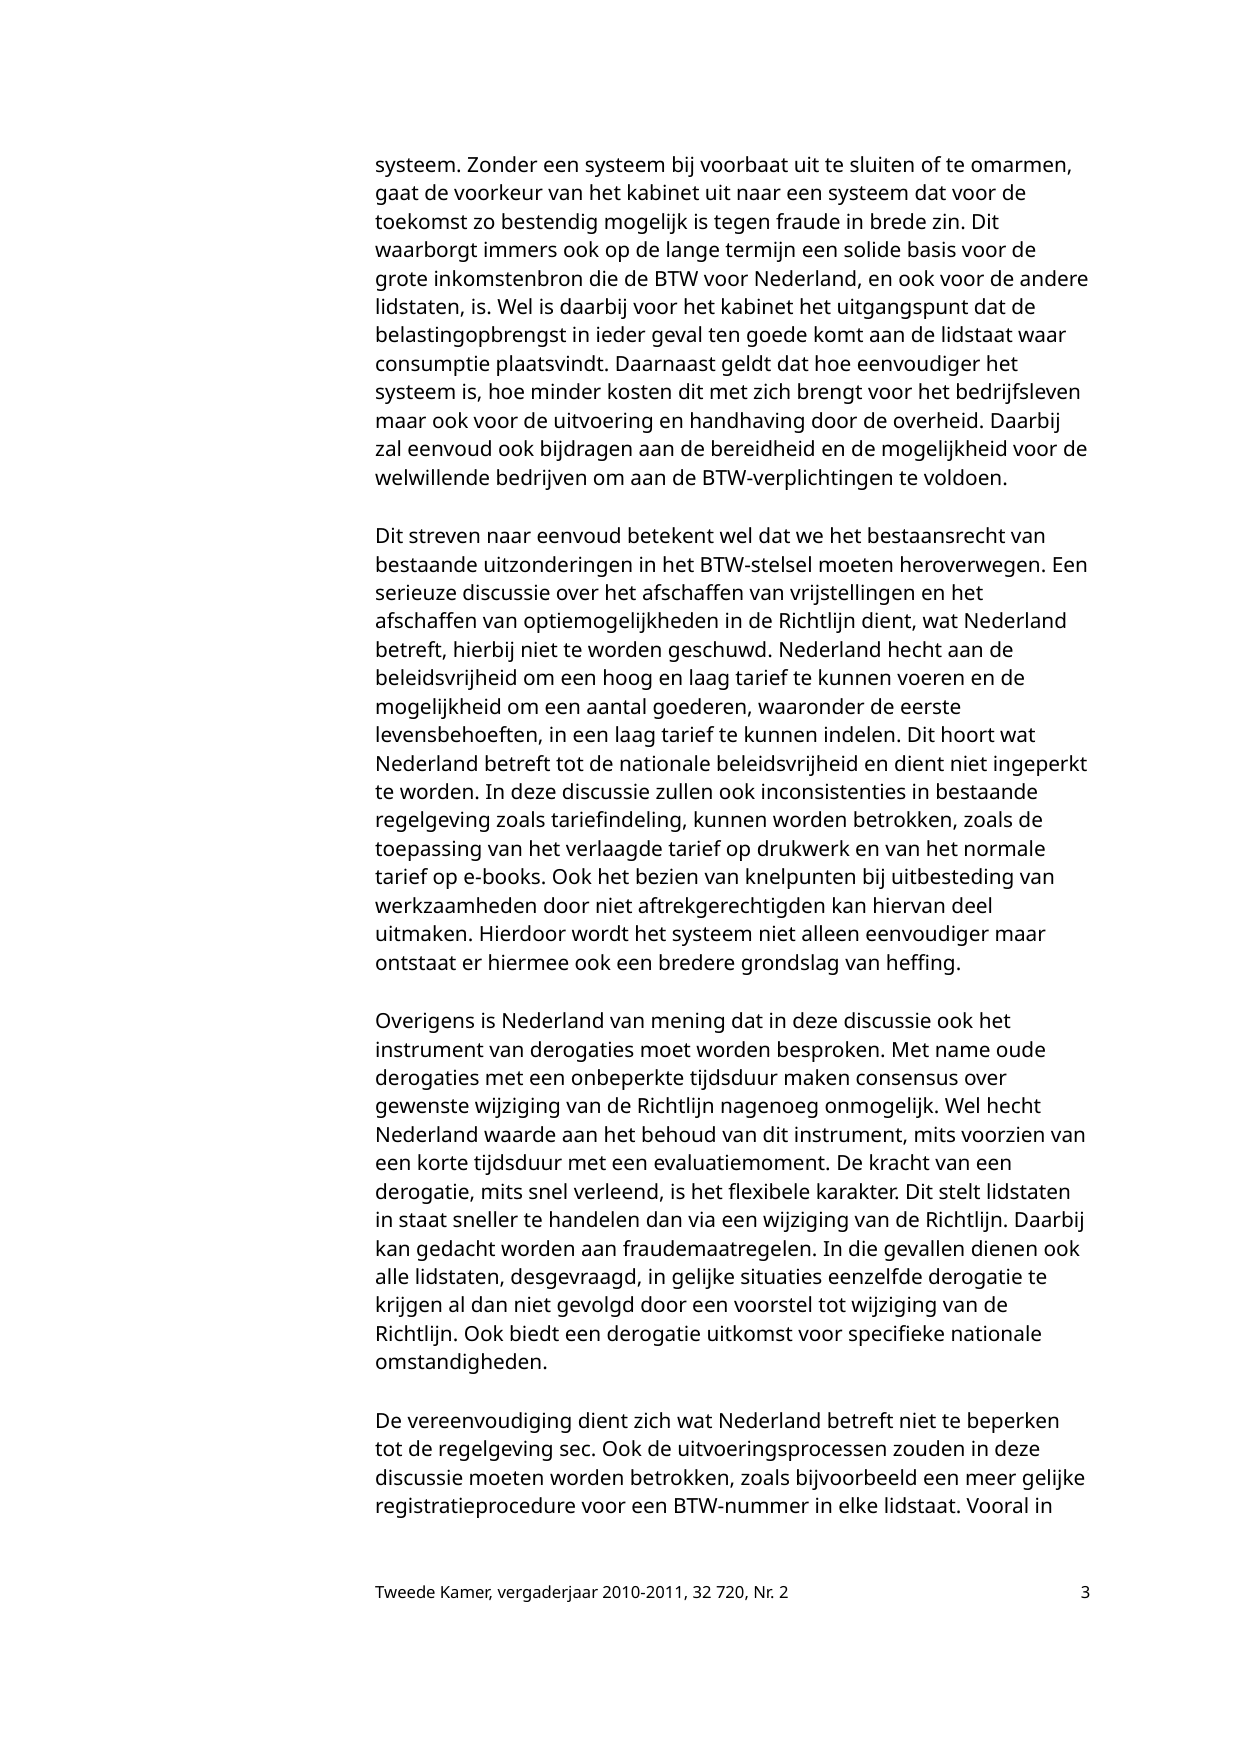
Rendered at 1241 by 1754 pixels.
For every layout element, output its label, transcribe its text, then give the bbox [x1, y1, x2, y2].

text Dit streven naar eenvoud betekent wel dat we het bestaansrecht van bestaande uitzonderingen in het BTW-stelsel moeten heroverwegen. Een serieuze discussie over het afschaffen van vrijstellingen en het afschaffen van optiemogelijkheden in de Richtlijn dient, wat Nederland betreft, hierbij niet te worden geschuwd. Nederland hecht aan de beleidsvrijheid om een hoog en laag tarief te kunnen voeren en de mogelijkheid om een aantal goederen, waaronder de eerste levensbehoeften, in een laag tarief te kunnen indelen. Dit hoort wat Nederland betreft tot de nationale beleidsvrijheid en dient niet ingeperkt te worden. In deze discussie zullen ook inconsistenties in bestaande regelgeving zoals tariefindeling, kunnen worden betrokken, zoals de toepassing van het verlaagde tarief op drukwerk en van het normale tarief op e-books. Ook het bezien van knelpunten bij uitbesteding van werkzaamheden door niet aftrekgerechtigden kan hiervan deel uitmaken. Hierdoor wordt het systeem niet alleen eenvoudiger maar ontstaat er hiermee ook een bredere grondslag van heffing. [375, 521, 1090, 976]
text De vereenvoudiging dient zich wat Nederland betreft niet te beperken tot de regelgeving sec. Ook de uitvoeringsprocessen zouden in deze discussie moeten worden betrokken, zoals bijvoorbeeld een meer gelijke registratieprocedure voor een BTW-nummer in elke lidstaat. Vooral in [375, 1406, 1090, 1520]
text Overigens is Nederland van mening dat in deze discussie ook het instrument van derogaties moet worden besproken. Met name oude derogaties met een onbeperkte tijdsduur maken consensus over gewenste wijziging van de Richtlijn nagenoeg onmogelijk. Wel hecht Nederland waarde aan het behoud van dit instrument, mits voorzien van een korte tijdsduur met een evaluatiemoment. De kracht van een derogatie, mits snel verleend, is het flexibele karakter. Dit stelt lidstaten in staat sneller te handelen dan via een wijziging van de Richtlijn. Daarbij kan gedacht worden aan fraudemaatregelen. In die gevallen dienen ook alle lidstaten, desgevraagd, in gelijke situaties eenzelfde derogatie te krijgen al dan niet gevolgd door een voorstel tot wijziging van de Richtlijn. Ook biedt een derogatie uitkomst voor specifieke nationale omstandigheden. [375, 1006, 1090, 1376]
text systeem. Zonder een systeem bij voorbaat uit te sluiten of te omarmen, gaat de voorkeur van het kabinet uit naar een systeem dat voor de toekomst zo bestendig mogelijk is tegen fraude in brede zin. Dit waarborgt immers ook op de lange termijn een solide basis voor de grote inkomstenbron die de BTW voor Nederland, en ook voor de andere lidstaten, is. Wel is daarbij voor het kabinet het uitgangspunt dat de belastingopbrengst in ieder geval ten goede komt aan de lidstaat waar consumptie plaatsvindt. Daarnaast geldt dat hoe eenvoudiger het systeem is, hoe minder kosten dit met zich brengt voor het bedrijfsleven maar ook voor de uitvoering en handhaving door de overheid. Daarbij zal eenvoud ook bijdragen aan de bereidheid en de mogelijkheid voor de welwillende bedrijven om aan de BTW-verplichtingen te voldoen. [375, 150, 1090, 491]
